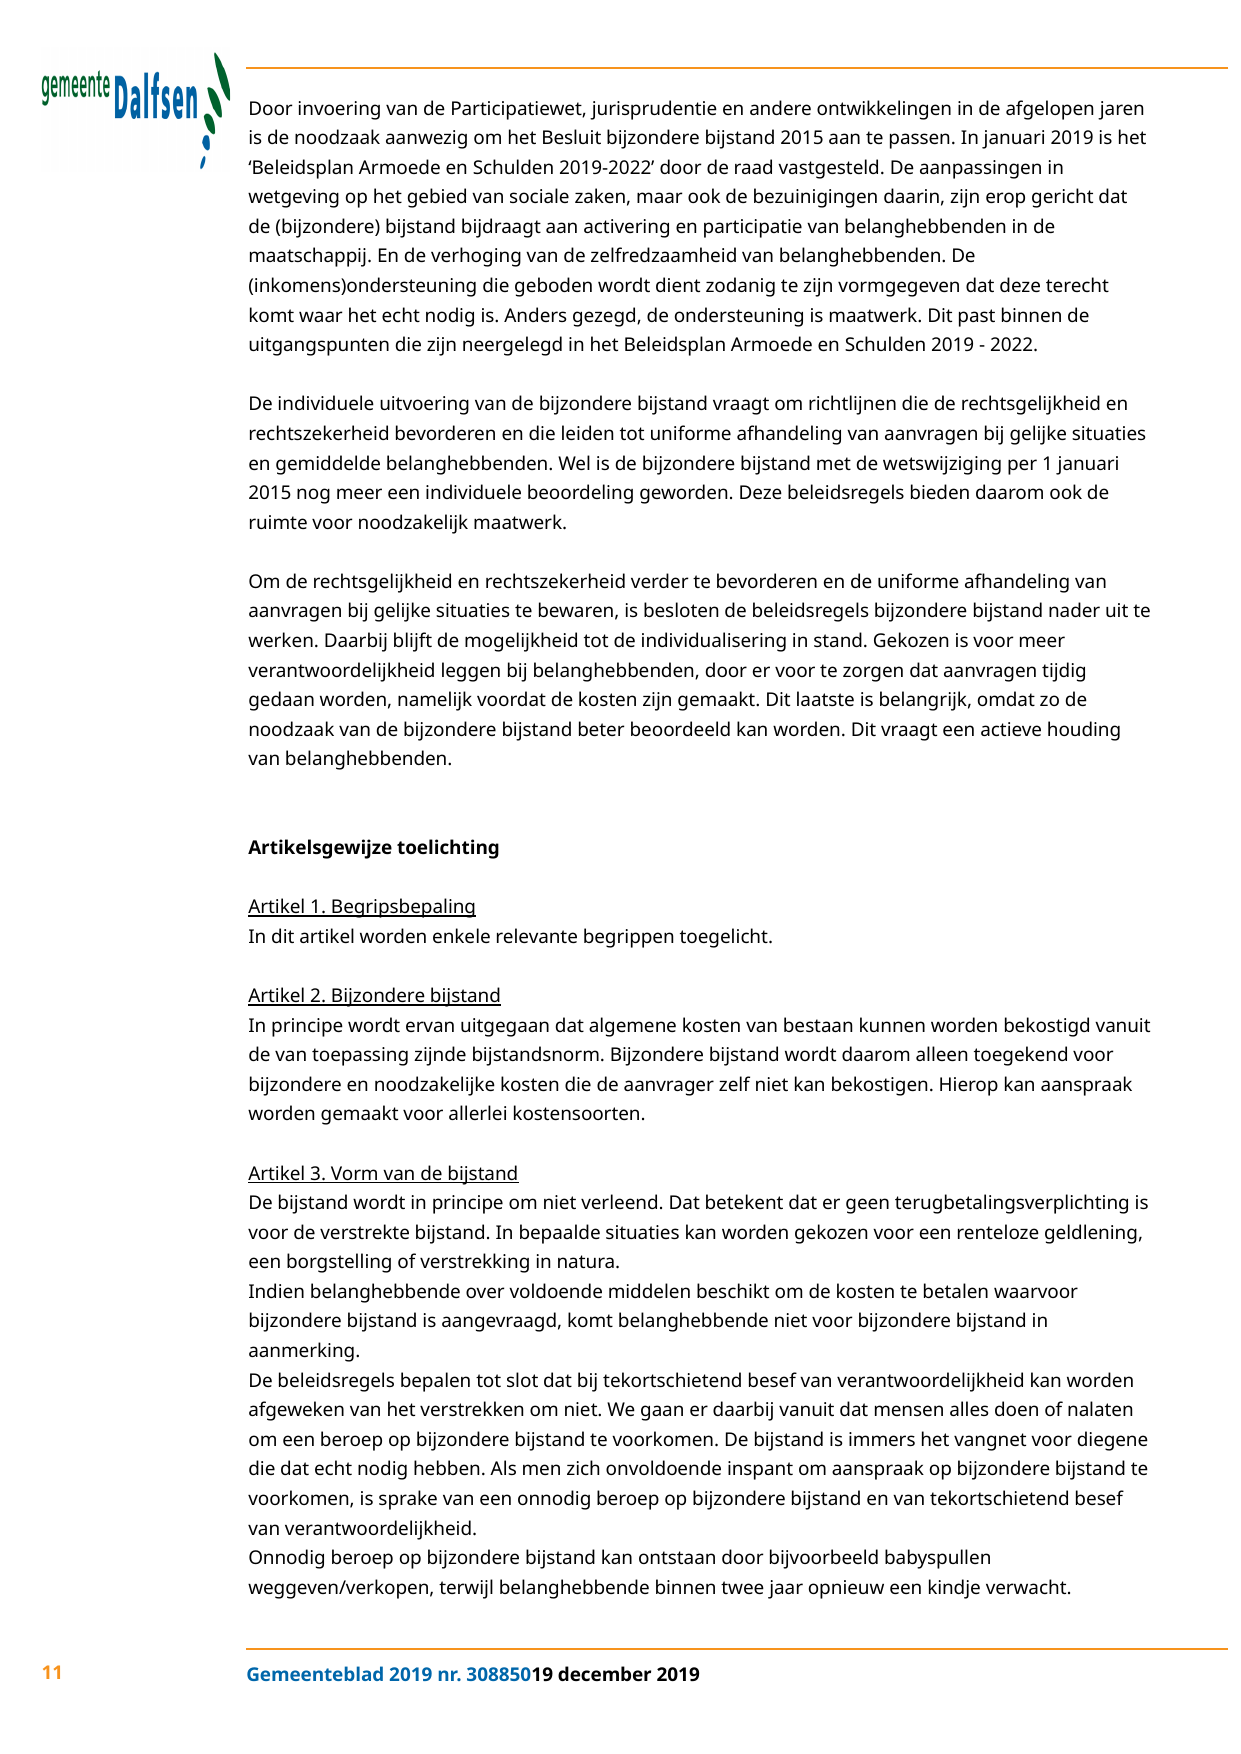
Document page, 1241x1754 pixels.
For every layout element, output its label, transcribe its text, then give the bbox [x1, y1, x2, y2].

text Artikel 2. Bijzondere bijstand [248, 982, 1152, 1008]
text Artikel 3. Vorm van de bijstand [248, 1160, 1152, 1186]
text De individuele uitvoering van de bijzondere bijstand vraagt om richtlijnen die de rechtsgelijkheid en rechtszekerheid bevorderen en die leiden tot uniforme afhandeling van aanvragen bij gelijke situaties en gemiddelde belanghebbenden. Wel is de bijzondere bijstand met de wetswijziging per 1 januari 2015 nog meer een individuele beoordeling geworden. Deze beleidsregels bieden daarom ook de ruimte voor noodzakelijk maatwerk. [248, 391, 1152, 535]
text Indien belanghebbende over voldoende middelen beschikt om de kosten te betalen waarvoor bijzondere bijstand is aangevraagd, komt belanghebbende niet voor bijzondere bijstand in aanmerking. [248, 1278, 1152, 1363]
text In dit artikel worden enkele relevante begrippen toegelicht. [248, 923, 1152, 949]
text Om de rechtsgelijkheid en rechtszekerheid verder te bevorderen en de uniforme afhandeling van aanvragen bij gelijke situaties te bewaren, is besloten de beleidsregels bijzondere bijstand nader uit te werken. Daarbij blijft de mogelijkheid tot de individualisering in stand. Gekozen is voor meer verantwoordelijkheid leggen bij belanghebbenden, door er voor te zorgen dat aanvragen tijdig gedaan worden, namelijk voordat de kosten zijn gemaakt. Dit laatste is belangrijk, omdat zo de noodzaak van de bijzondere bijstand beter beoordeeld kan worden. Dit vraagt een actieve houding van belanghebbenden. [248, 568, 1152, 771]
text De bijstand wordt in principe om niet verleend. Dat betekent dat er geen terugbetalingsverplichting is voor de verstrekte bijstand. In bepaalde situaties kan worden gekozen voor een renteloze geldlening, een borgstelling of verstrekking in natura. [248, 1189, 1152, 1274]
text De beleidsregels bepalen tot slot dat bij tekortschietend besef van verantwoordelijkheid kan worden afgeweken van het verstrekken om niet. We gaan er daarbij vanuit dat mensen alles doen of nalaten om een beroep op bijzondere bijstand te voorkomen. De bijstand is immers het vangnet voor diegene die dat echt nodig hebben. Als men zich onvoldoende inspant om aanspraak op bijzondere bijstand te voorkomen, is sprake van een onnodig beroep op bijzondere bijstand en van tekortschietend besef van verantwoordelijkheid. [248, 1367, 1152, 1541]
text Onnodig beroep op bijzondere bijstand kan ontstaan door bijvoorbeeld babyspullen weggeven/verkopen, terwijl belanghebbende binnen twee jaar opnieuw een kindje verwacht. [248, 1544, 1152, 1600]
text In principe wordt ervan uitgegaan dat algemene kosten van bestaan kunnen worden bekostigd vanuit de van toepassing zijnde bijstandsnorm. Bijzondere bijstand wordt daarom alleen toegekend voor bijzondere en noodzakelijke kosten die de aanvrager zelf niet kan bekostigen. Hierop kan aanspraak worden gemaakt voor allerlei kostensoorten. [248, 1012, 1152, 1126]
text Artikelsgewijze toelichting [248, 834, 1152, 860]
text Door invoering van de Participatiewet, jurisprudentie en andere ontwikkelingen in de afgelopen jaren is de noodzaak aanwezig om het Besluit bijzondere bijstand 2015 aan te passen. In januari 2019 is het ‘Beleidsplan Armoede en Schulden 2019-2022’ door de raad vastgesteld. De aanpassingen in wetgeving op het gebied van sociale zaken, maar ook de bezuinigingen daarin, zijn erop gericht dat de (bijzondere) bijstand bijdraagt aan activering en participatie van belanghebbenden in de maatschappij. En de verhoging van de zelfredzaamheid van belanghebbenden. De (inkomens)ondersteuning die geboden wordt dient zodanig te zijn vormgegeven dat deze terecht komt waar het echt nodig is. Anders gezegd, de ondersteuning is maatwerk. Dit past binnen de uitgangspunten die zijn neergelegd in het Beleidsplan Armoede en Schulden 2019 - 2022. [248, 95, 1152, 357]
text Artikel 1. Begripsbepaling [248, 893, 1152, 919]
picture [41, 47, 231, 172]
